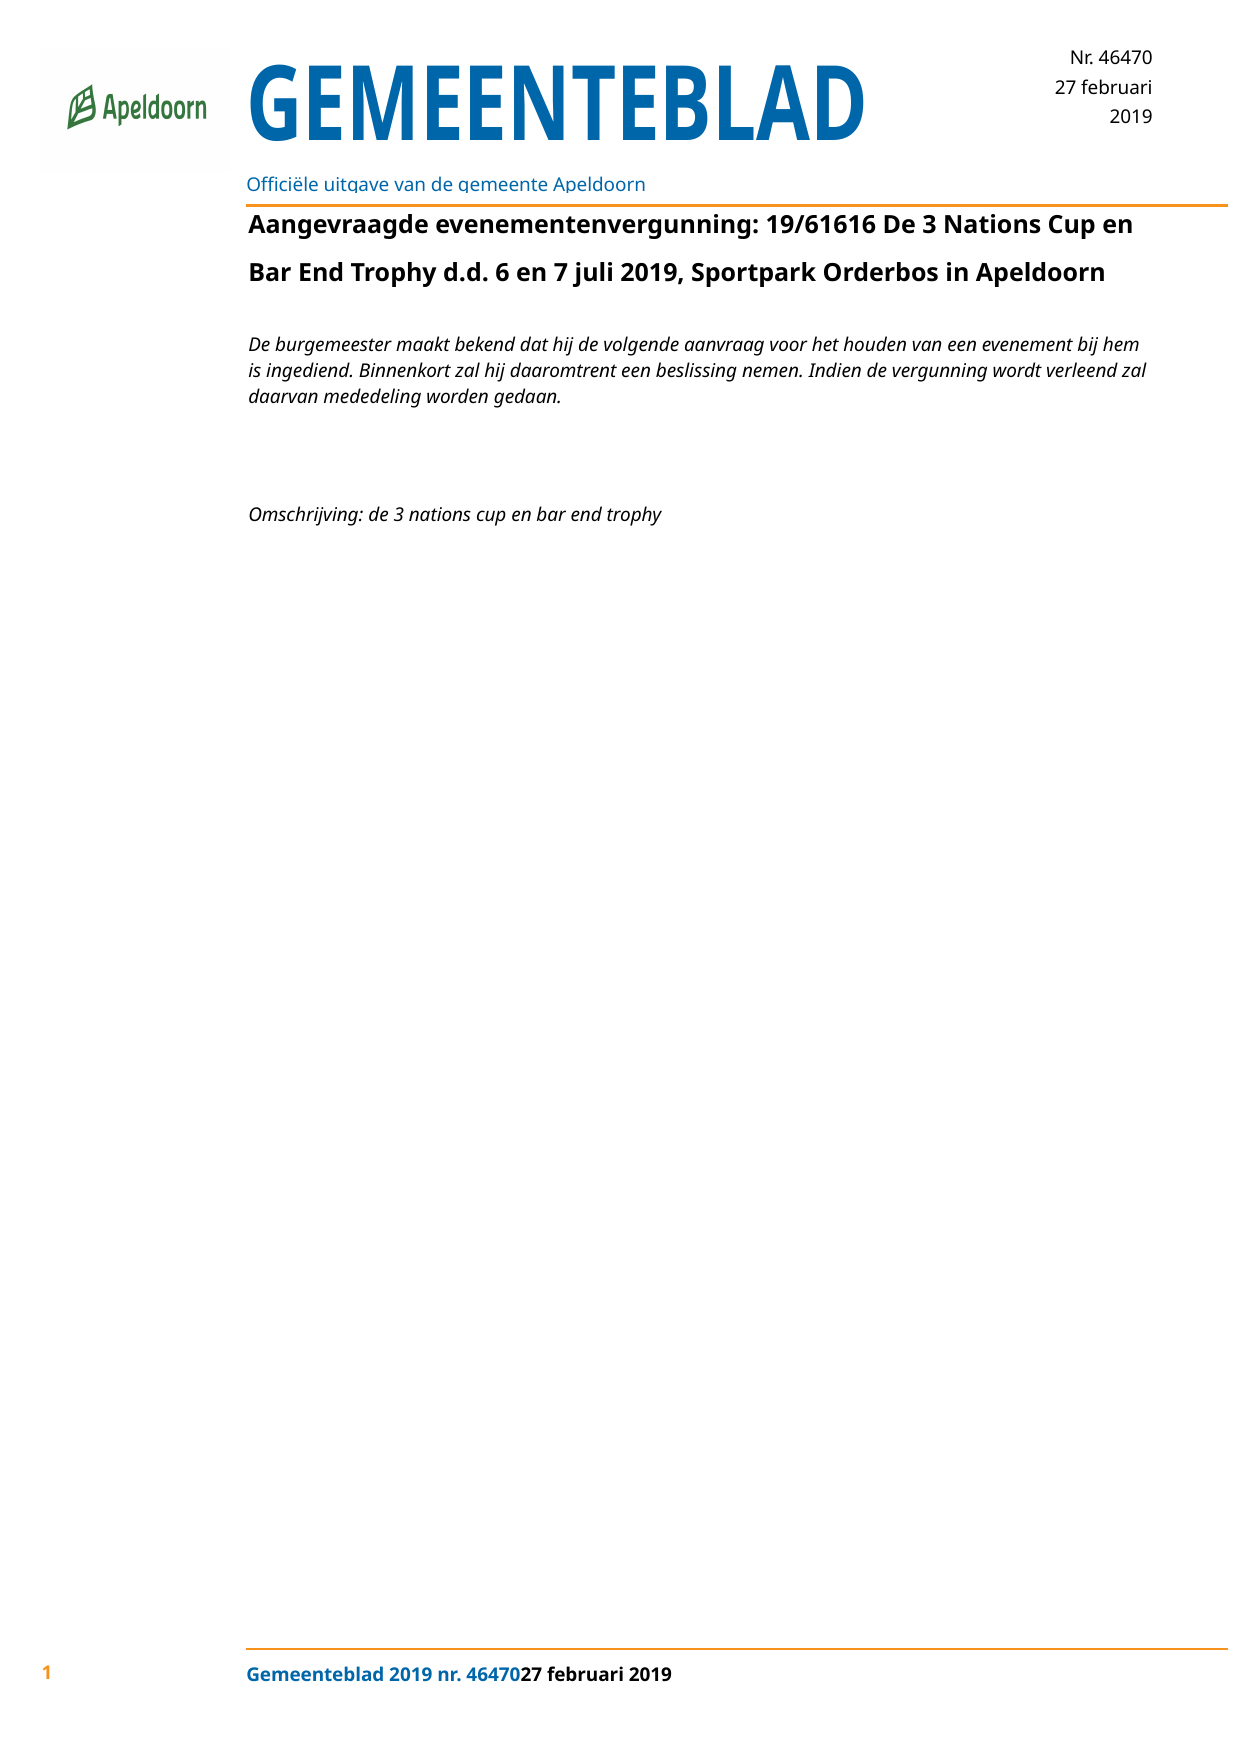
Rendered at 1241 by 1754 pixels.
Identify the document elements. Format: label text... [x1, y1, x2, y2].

text Omschrijving: de 3 nations cup en bar end trophy [248, 501, 1152, 526]
text De burgemeester maakt bekend dat hij de volgende aanvraag voor het houden van een evenement bij hem is ingediend. Binnenkort zal hij daaromtrent een beslissing nemen. Indien de vergunning wordt verleend zal daarvan mededeling worden gedaan. [248, 331, 1152, 409]
text Aangevraagde evenementenvergunning: 19/61616 De 3 Nations Cup en Bar End Trophy d.d. 6 en 7 juli 2019, Sportpark Orderbos in Apeldoorn [248, 207, 1152, 288]
picture [41, 47, 231, 172]
